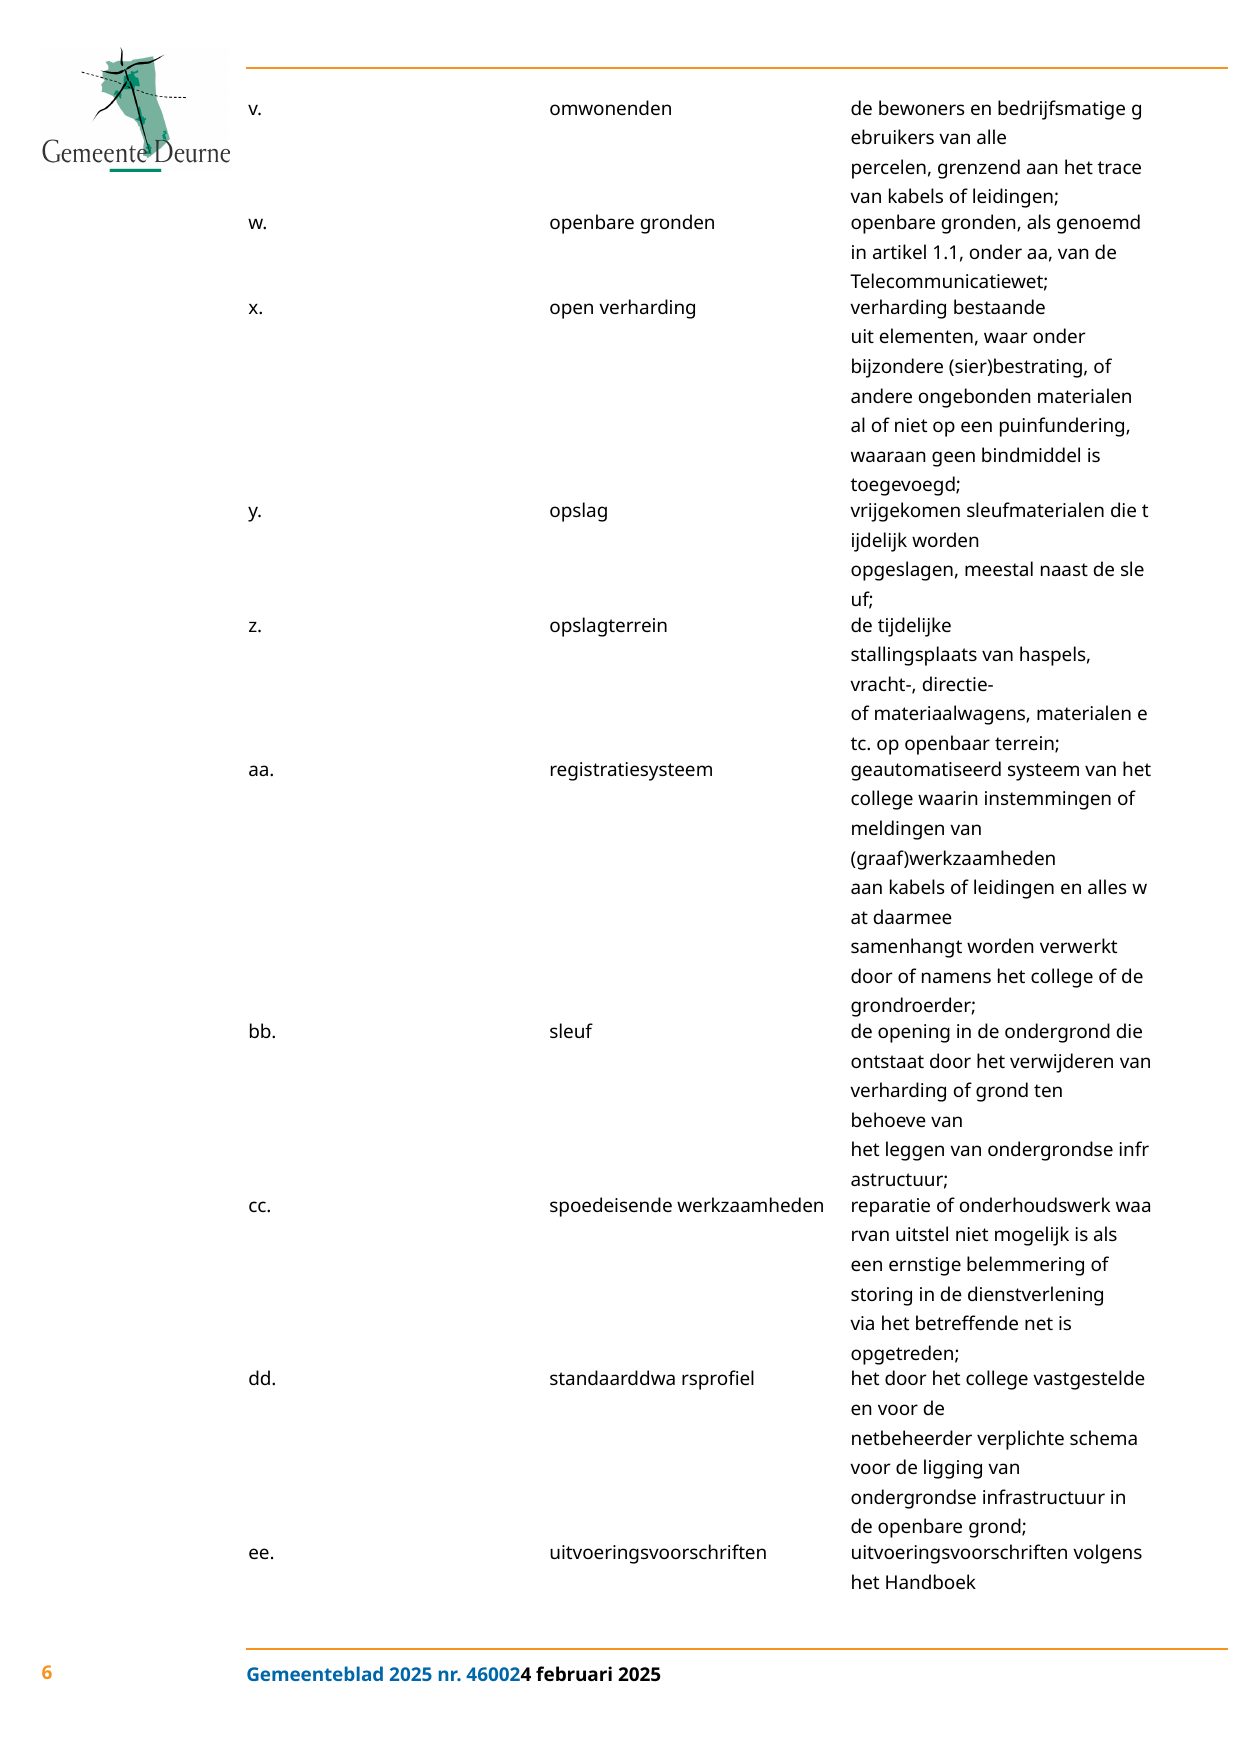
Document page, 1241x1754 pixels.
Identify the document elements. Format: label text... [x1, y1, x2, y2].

table_cell geautomatiseerd systeem van het college waarin instemmingen of meldingen van (graaf)werkzaamheden aan kabels of leidingen en alles wat daarmee samenhangt worden verwerkt door of namens het college of de grondroerder; [850, 756, 1152, 1018]
table_cell ee. [248, 1539, 549, 1594]
table_cell het door het college vastgesteldeen voor de netbeheerder verplichte schema voor de ligging van ondergrondse infrastructuur in de openbare grond; [850, 1366, 1152, 1539]
table_cell de bewoners en bedrijfsmatige gebruikers van alle percelen, grenzend aan het trace van kabels of leidingen; [850, 95, 1152, 209]
table_cell de tijdelijke stallingsplaats van haspels, vracht-, directie- of materiaalwagens, materialen etc. op openbaar terrein; [850, 612, 1152, 756]
table_cell dd. [248, 1366, 549, 1539]
table_cell de opening in de ondergrond die ontstaat door het verwijderen van verharding of grond ten behoeve van het leggen van ondergrondse infrastructuur; [850, 1018, 1152, 1192]
table_cell omwonenden [549, 95, 850, 209]
table_cell spoedeisende werkzaamheden [549, 1192, 850, 1366]
table_cell openbare gronden [549, 209, 850, 294]
table_cell registratiesysteem [549, 756, 850, 1018]
table_cell y. [248, 498, 549, 612]
table_cell aa. [248, 756, 549, 1018]
table_cell sleuf [549, 1018, 850, 1192]
table_cell v. [248, 95, 549, 209]
table_cell verharding bestaande uit elementen, waar onder bijzondere (sier)bestrating, of andere ongebonden materialen al of niet op een puinfundering, waaraan geen bindmiddel is toegevoegd; [850, 294, 1152, 497]
table_cell bb. [248, 1018, 549, 1192]
picture [41, 47, 231, 172]
table_cell openbare gronden, als genoemd in artikel 1.1, onder aa, van de Telecommunicatiewet; [850, 209, 1152, 294]
table_cell uitvoeringsvoorschriften volgens het Handboek [850, 1539, 1152, 1594]
table_cell w. [248, 209, 549, 294]
table_cell open verharding [549, 294, 850, 497]
table_cell standaarddwa rsprofiel [549, 1366, 850, 1539]
table_cell x. [248, 294, 549, 497]
table_cell reparatie of onderhoudswerk waarvan uitstel niet mogelijk is als een ernstige belemmering of storing in de dienstverlening via het betreffende net is opgetreden; [850, 1192, 1152, 1366]
table_cell uitvoeringsvoorschriften [549, 1539, 850, 1594]
table_cell vrijgekomen sleufmaterialen die tijdelijk worden opgeslagen, meestal naast de sleuf; [850, 498, 1152, 612]
table_cell opslagterrein [549, 612, 850, 756]
table_cell z. [248, 612, 549, 756]
table_cell opslag [549, 498, 850, 612]
table_cell cc. [248, 1192, 549, 1366]
